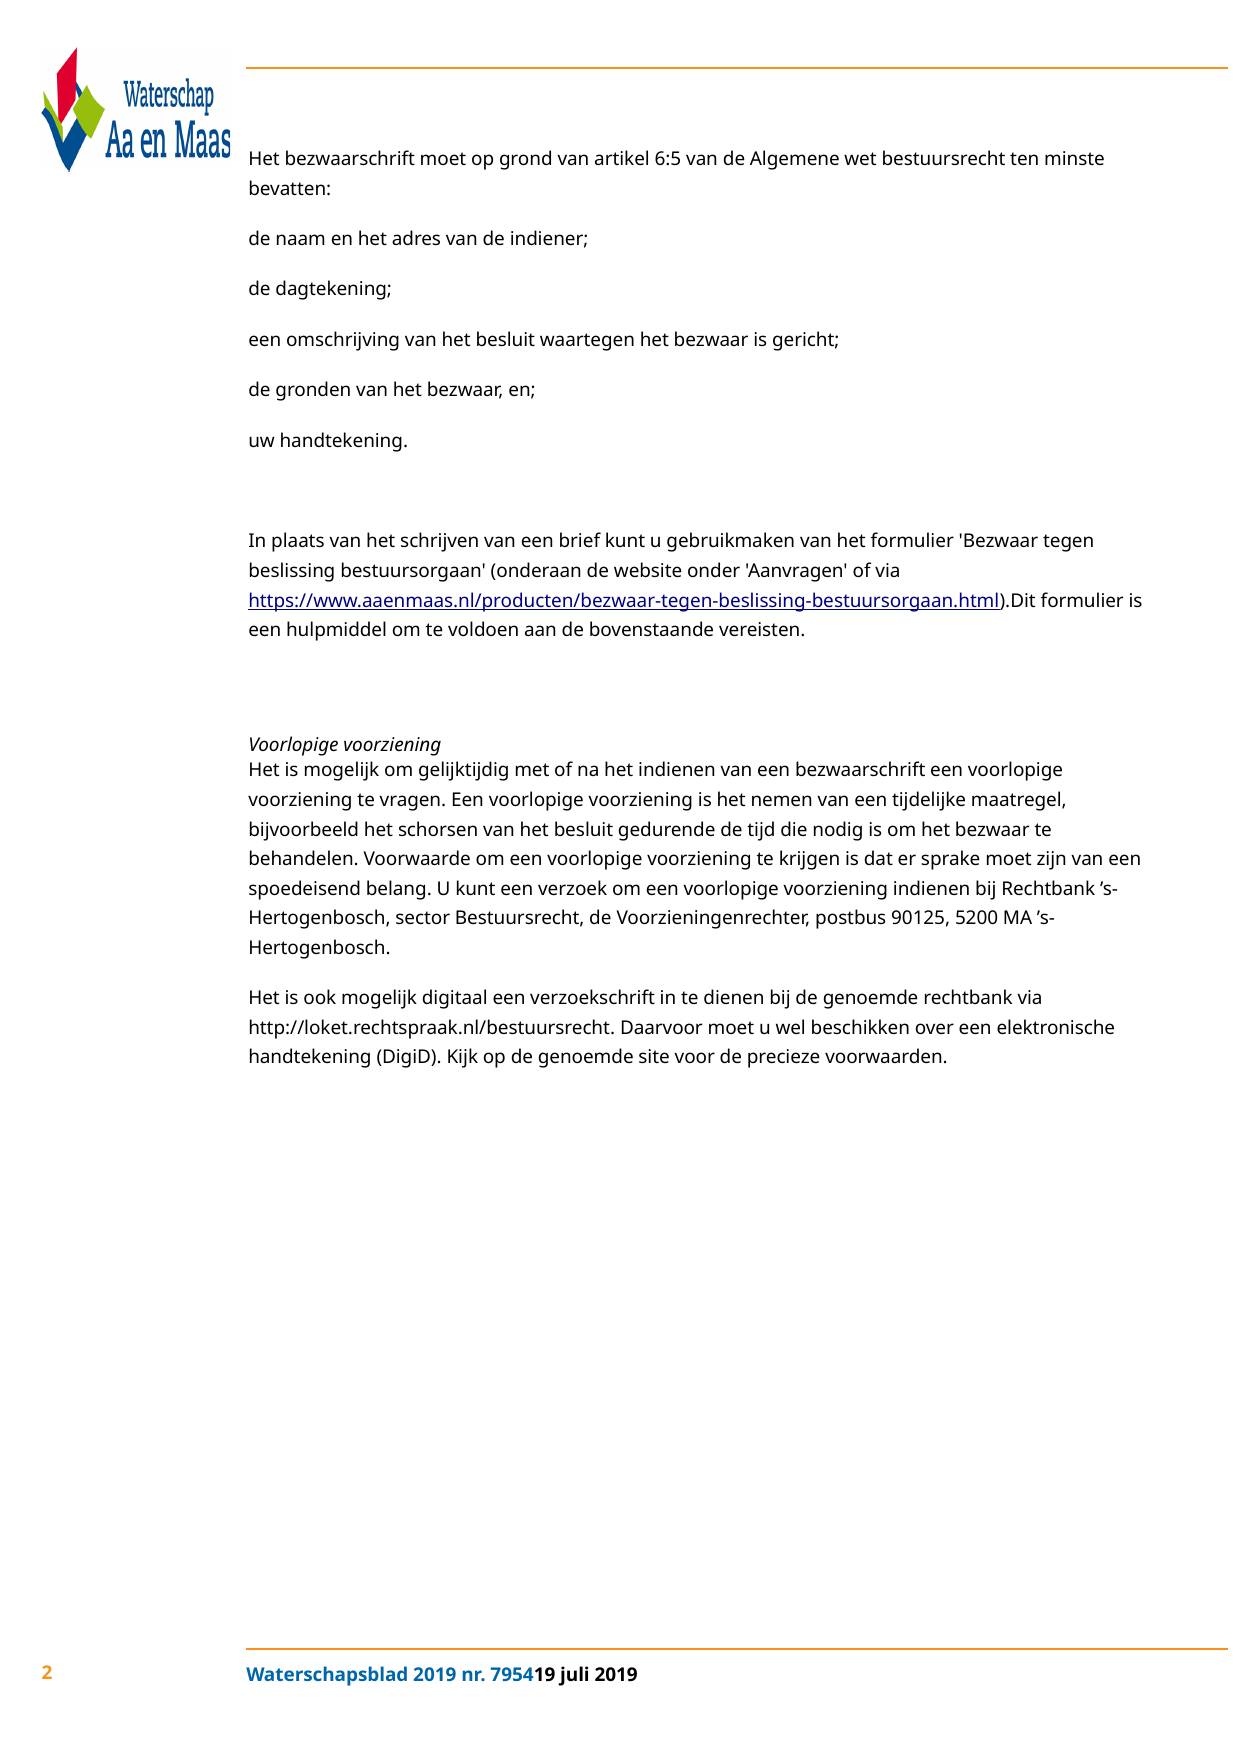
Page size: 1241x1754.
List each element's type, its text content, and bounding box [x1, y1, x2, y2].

text Voorlopige voorziening [248, 731, 1152, 757]
text Het is ook mogelijk digitaal een verzoekschrift in te dienen bij de genoemde rechtbank via http://loket.rechtspraak.nl/bestuursrecht. Daarvoor moet u wel beschikken over een elektronische handtekening (DigiD). Kijk op de genoemde site voor de precieze voorwaarden. [248, 984, 1152, 1069]
picture [41, 47, 231, 172]
text Het bezwaarschrift moet op grond van artikel 6:5 van de Algemene wet bestuursrecht ten minste bevatten: [248, 145, 1152, 201]
text een omschrijving van het besluit waartegen het bezwaar is gericht; [248, 326, 1152, 352]
text de naam en het adres van de indiener; [248, 225, 1152, 251]
text Het is mogelijk om gelijktijdig met of na het indienen van een bezwaarschrift een voorlopige voorziening te vragen. Een voorlopige voorziening is het nemen van een tijdelijke maatregel, bijvoorbeeld het schorsen van het besluit gedurende de tijd die nodig is om het bezwaar te behandelen. Voorwaarde om een voorlopige voorziening te krijgen is dat er sprake moet zijn van een spoedeisend belang. U kunt een verzoek om een voorlopige voorziening indienen bij Rechtbank ’s-Hertogenbosch, sector Bestuursrecht, de Voorzieningenrechter, postbus 90125, 5200 MA ’s-Hertogenbosch. [248, 757, 1152, 960]
text de gronden van het bezwaar, en; [248, 376, 1152, 402]
text In plaats van het schrijven van een brief kunt u gebruikmaken van het formulier 'Bezwaar tegen beslissing bestuursorgaan' (onderaan de website onder 'Aanvragen' of via https://www.aaenmaas.nl/producten/bezwaar-tegen-beslissing-bestuursorgaan.html).Dit formulier is een hulpmiddel om te voldoen aan de bovenstaande vereisten. [248, 528, 1152, 642]
text uw handtekening. [248, 427, 1152, 453]
text de dagtekening; [248, 276, 1152, 301]
